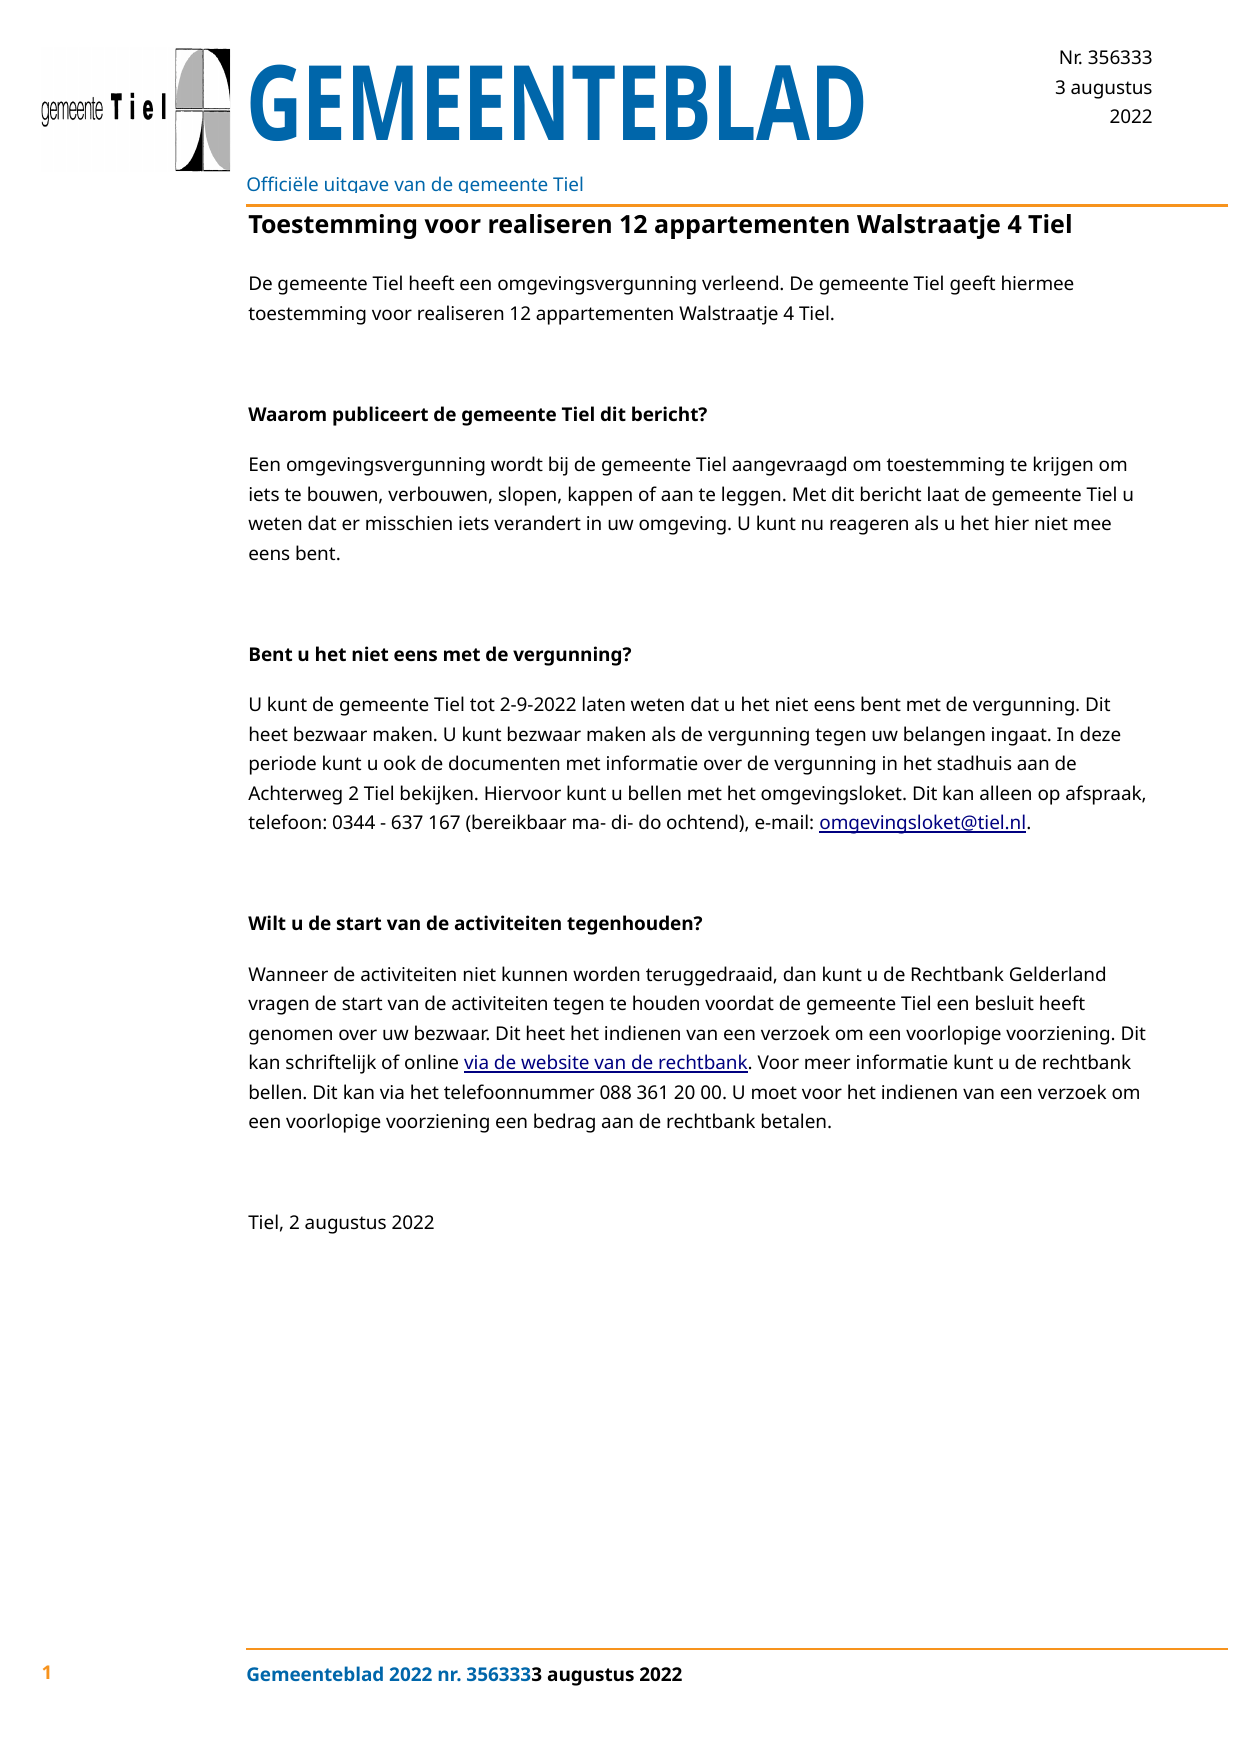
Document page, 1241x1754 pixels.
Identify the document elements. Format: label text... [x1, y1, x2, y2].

text Tiel, 2 augustus 2022 [248, 1209, 1152, 1235]
text Bent u het niet eens met de vergunning? [248, 641, 1152, 666]
text De gemeente Tiel heeft een omgevingsvergunning verleend. De gemeente Tiel geeft hiermee toestemming voor realiseren 12 appartementen Walstraatje 4 Tiel. [248, 270, 1152, 326]
text Wanneer de activiteiten niet kunnen worden teruggedraaid, dan kunt u de Rechtbank Gelderland vragen de start van de activiteiten tegen te houden voordat de gemeente Tiel een besluit heeft genomen over uw bezwaar. Dit heet het indienen van een verzoek om een voorlopige voorziening. Dit kan schriftelijk of online via de website van de rechtbank. Voor meer informatie kunt u de rechtbank bellen. Dit kan via het telefoonnummer 088 361 20 00. U moet voor het indienen van een verzoek om een voorlopige voorziening een bedrag aan de rechtbank betalen. [248, 961, 1152, 1134]
picture [41, 47, 231, 172]
text Een omgevingsvergunning wordt bij de gemeente Tiel aangevraagd om toestemming te krijgen om iets te bouwen, verbouwen, slopen, kappen of aan te leggen. Met dit bericht laat de gemeente Tiel u weten dat er misschien iets verandert in uw omgeving. U kunt nu reageren als u het hier niet mee eens bent. [248, 451, 1152, 566]
text Wilt u de start van de activiteiten tegenhouden? [248, 910, 1152, 936]
text Waarom publiceert de gemeente Tiel dit bericht? [248, 401, 1152, 426]
text U kunt de gemeente Tiel tot 2-9-2022 laten weten dat u het niet eens bent met de vergunning. Dit heet bezwaar maken. U kunt bezwaar maken als de vergunning tegen uw belangen ingaat. In deze periode kunt u ook de documenten met informatie over de vergunning in het stadhuis aan de Achterweg 2 Tiel bekijken. Hiervoor kunt u bellen met het omgevingsloket. Dit kan alleen op afspraak, telefoon: 0344 - 637 167 (bereikbaar ma- di- do ochtend), e-mail: omgevingsloket@tiel.nl. [248, 691, 1152, 835]
text Toestemming voor realiseren 12 appartementen Walstraatje 4 Tiel [248, 207, 1152, 241]
